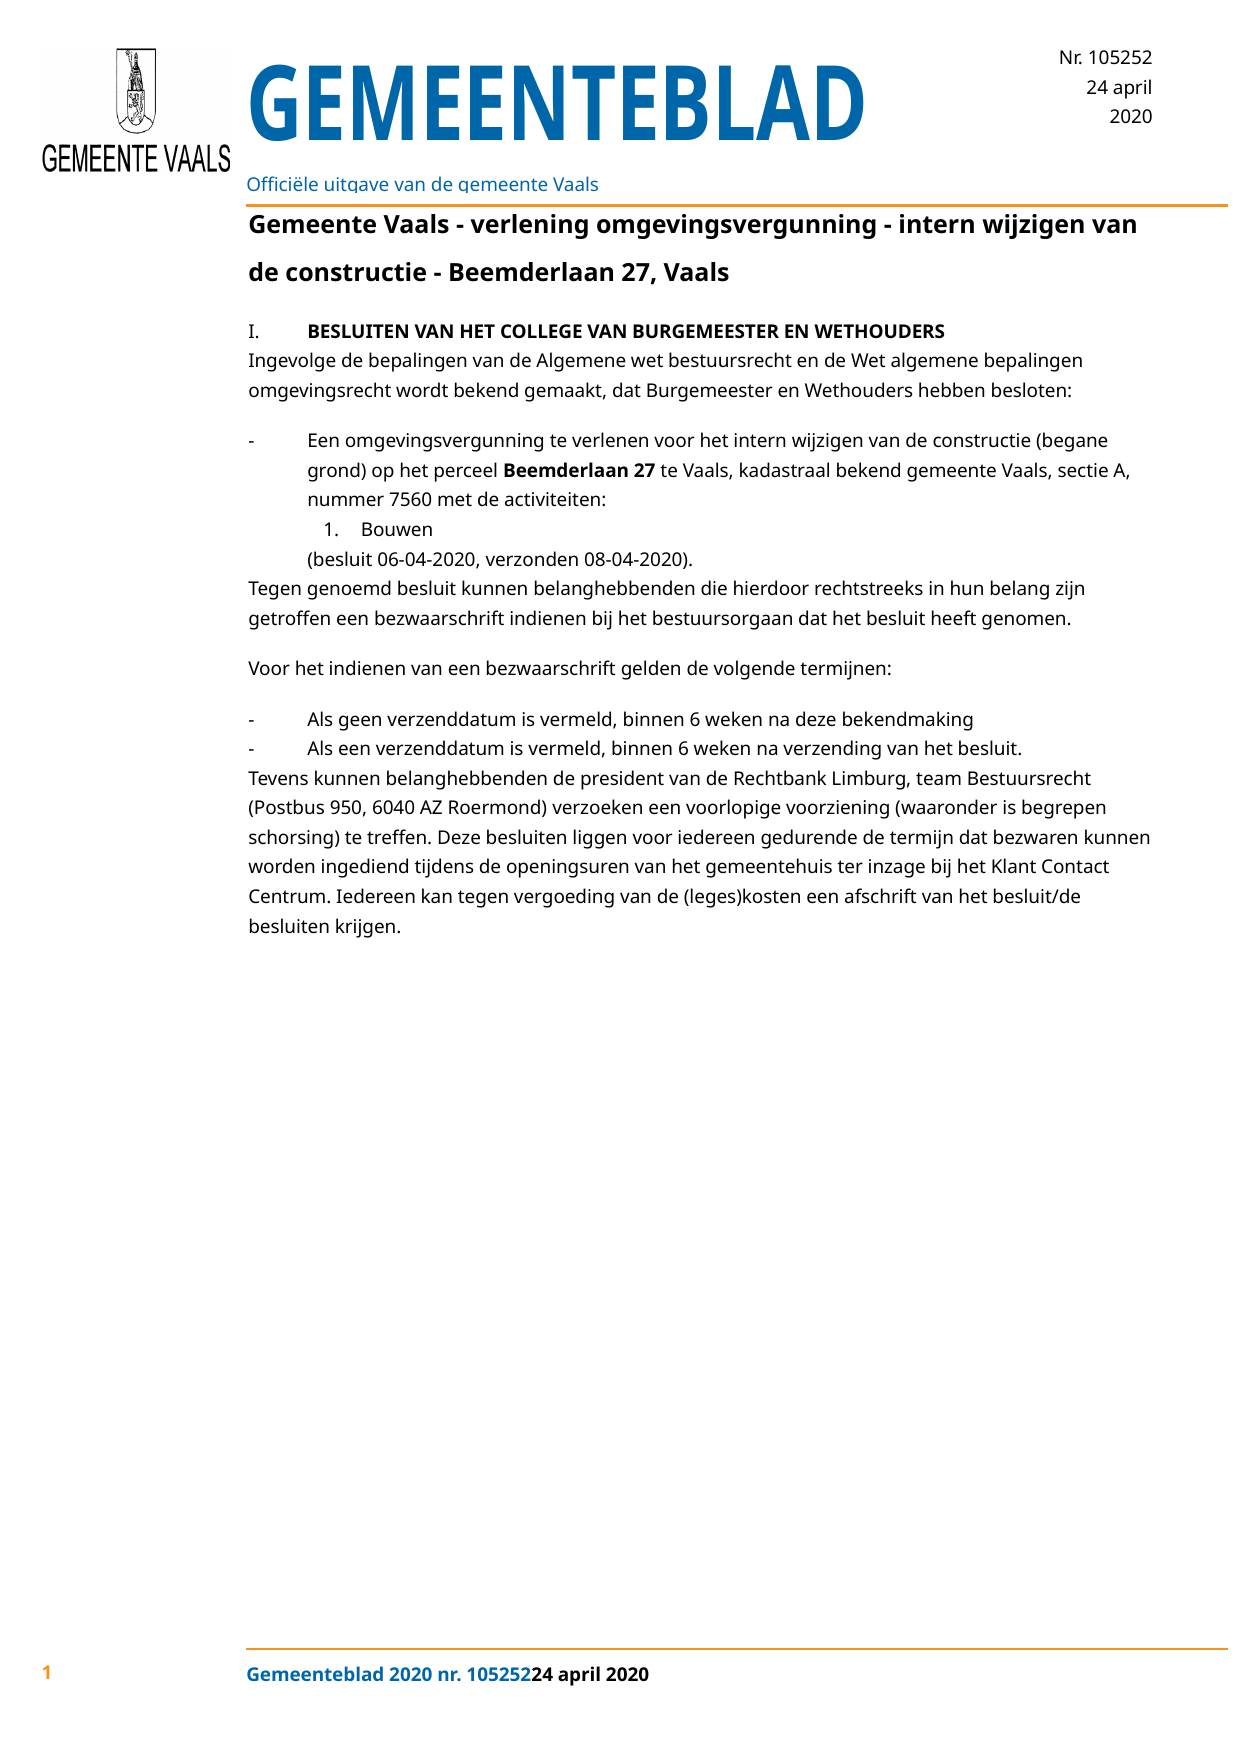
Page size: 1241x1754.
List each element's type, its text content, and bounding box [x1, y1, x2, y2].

text Ingevolge de bepalingen van de Algemene wet bestuursrecht en de Wet algemene bepalingen omgevingsrecht wordt bekend gemaakt, dat Burgemeester en Wethouders hebben besloten: [248, 347, 1152, 403]
text Tegen genoemd besluit kunnen belanghebbenden die hierdoor rechtstreeks in hun belang zijn getroffen een bezwaarschrift indienen bij het bestuursorgaan dat het besluit heeft genomen. [248, 575, 1152, 631]
list (besluit 06-04-2020, verzonden 08-04-2020). [248, 546, 1152, 572]
text Voor het indienen van een bezwaarschrift gelden de volgende termijnen: [248, 655, 1152, 681]
picture [41, 47, 231, 172]
list Als een verzenddatum is vermeld, binnen 6 weken na verzending van het besluit. [248, 735, 1152, 761]
text Gemeente Vaals - verlening omgevingsvergunning - intern wijzigen van de constructie - Beemderlaan 27, Vaals [248, 207, 1152, 288]
list BESLUITEN VAN HET COLLEGE VAN BURGEMEESTER EN WETHOUDERS [248, 318, 1152, 344]
text Tevens kunnen belanghebbenden de president van de Rechtbank Limburg, team Bestuursrecht (Postbus 950, 6040 AZ Roermond) verzoeken een voorlopige voorziening (waaronder is begrepen schorsing) te treffen. Deze besluiten liggen voor iedereen gedurende de termijn dat bezwaren kunnen worden ingediend tijdens de openingsuren van het gemeentehuis ter inzage bij het Klant Contact Centrum. Iedereen kan tegen vergoeding van de (leges)kosten een afschrift van het besluit/de besluiten krijgen. [248, 765, 1152, 939]
list Bouwen [323, 516, 1152, 542]
list Een omgevingsvergunning te verlenen voor het intern wijzigen van de constructie (begane grond) op het perceel Beemderlaan 27 te Vaals, kadastraal bekend gemeente Vaals, sectie A, nummer 7560 met de activiteiten: [248, 427, 1152, 512]
list Als geen verzenddatum is vermeld, binnen 6 weken na deze bekendmaking [248, 706, 1152, 732]
